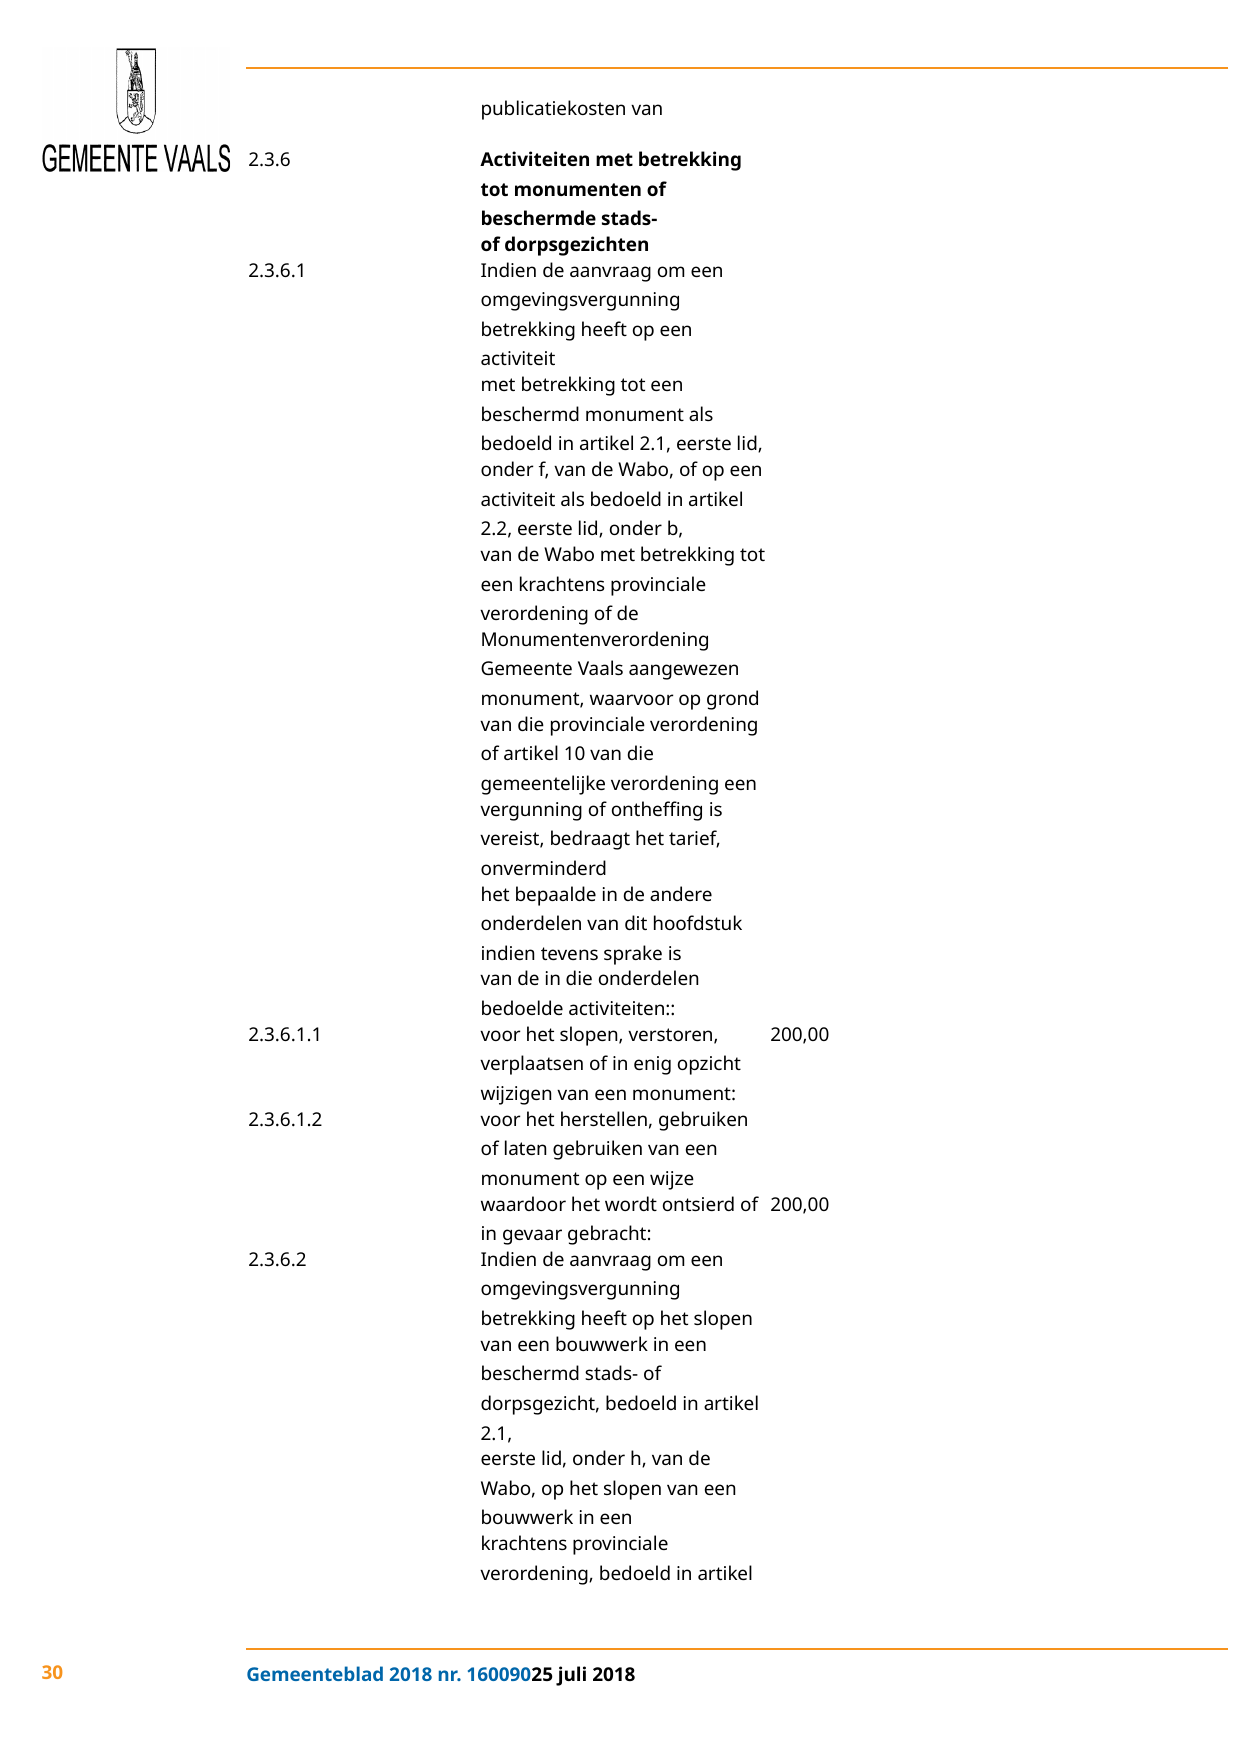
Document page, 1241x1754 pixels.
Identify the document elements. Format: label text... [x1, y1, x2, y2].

table_cell [770, 121, 1152, 146]
table_cell van een bouwwerk in een beschermd stads- of dorpsgezicht, bedoeld in artikel 2.1, [480, 1331, 770, 1445]
table_cell [248, 371, 480, 456]
table_cell [248, 796, 480, 881]
table_cell [248, 95, 480, 121]
table_cell [770, 231, 1152, 257]
table_cell het bepaalde in de andere onderdelen van dit hoofdstuk indien tevens sprake is [480, 881, 770, 966]
table_cell [480, 121, 770, 146]
picture [41, 47, 231, 172]
table_cell van de Wabo met betrekking tot een krachtens provinciale verordening of de [480, 541, 770, 626]
table_cell [248, 626, 480, 711]
table_cell publicatiekosten van [480, 95, 770, 121]
table_cell 2.3.6.1 [248, 257, 480, 371]
table_cell [248, 1445, 480, 1530]
table_cell Activiteiten met betrekking tot monumenten of beschermde stads- [480, 146, 770, 231]
table_cell of dorpsgezichten [480, 231, 770, 257]
table_cell voor het slopen, verstoren, verplaatsen of in enig opzicht wijzigen van een monument: [480, 1021, 770, 1106]
table_cell [248, 1530, 480, 1586]
table_cell [770, 95, 1152, 121]
table_cell 200,00 [770, 1191, 1152, 1246]
table_cell vergunning of ontheffing is vereist, bedraagt het tarief, onverminderd [480, 796, 770, 881]
table_cell [770, 1530, 1152, 1586]
table_cell [248, 456, 480, 541]
table_cell Monumentenverordening Gemeente Vaals aangewezen monument, waarvoor op grond [480, 626, 770, 711]
table_cell [248, 121, 480, 146]
table_cell [248, 881, 480, 966]
table_cell [770, 1331, 1152, 1445]
table_cell [770, 257, 1152, 371]
table_cell eerste lid, onder h, van de Wabo, op het slopen van een bouwwerk in een [480, 1445, 770, 1530]
table_cell waardoor het wordt ontsierd of in gevaar gebracht: [480, 1191, 770, 1246]
table_cell voor het herstellen, gebruiken of laten gebruiken van een monument op een wijze [480, 1106, 770, 1191]
table_cell Indien de aanvraag om een omgevingsvergunning betrekking heeft op een activiteit [480, 257, 770, 371]
table_cell [248, 966, 480, 1021]
table_cell krachtens provinciale verordening, bedoeld in artikel [480, 1530, 770, 1586]
table_cell 2.3.6.2 [248, 1246, 480, 1331]
table_cell 200,00 [770, 1021, 1152, 1106]
table_cell [770, 1246, 1152, 1331]
table_cell van die provinciale verordening of artikel 10 van die gemeentelijke verordening een [480, 711, 770, 796]
table_cell [770, 146, 1152, 231]
table_cell van de in die onderdelen bedoelde activiteiten:: [480, 966, 770, 1021]
table_cell met betrekking tot een beschermd monument als bedoeld in artikel 2.1, eerste lid, [480, 371, 770, 456]
table_cell [770, 796, 1152, 881]
table_cell [770, 1445, 1152, 1530]
table_cell [248, 231, 480, 257]
table_cell 2.3.6 [248, 146, 480, 231]
table_cell [770, 371, 1152, 456]
table_cell onder f, van de Wabo, of op een activiteit als bedoeld in artikel 2.2, eerste lid, onder b, [480, 456, 770, 541]
table_cell [248, 541, 480, 626]
table_cell [770, 966, 1152, 1021]
table_cell Indien de aanvraag om een omgevingsvergunning betrekking heeft op het slopen [480, 1246, 770, 1331]
table_cell 2.3.6.1.2 [248, 1106, 480, 1191]
table_cell [770, 541, 1152, 626]
table_cell [770, 711, 1152, 796]
table_cell [248, 711, 480, 796]
table_cell [770, 626, 1152, 711]
table_cell [770, 1106, 1152, 1191]
table_cell 2.3.6.1.1 [248, 1021, 480, 1106]
table_cell [770, 881, 1152, 966]
table_cell [770, 456, 1152, 541]
table_cell [248, 1191, 480, 1246]
table_cell [248, 1331, 480, 1445]
